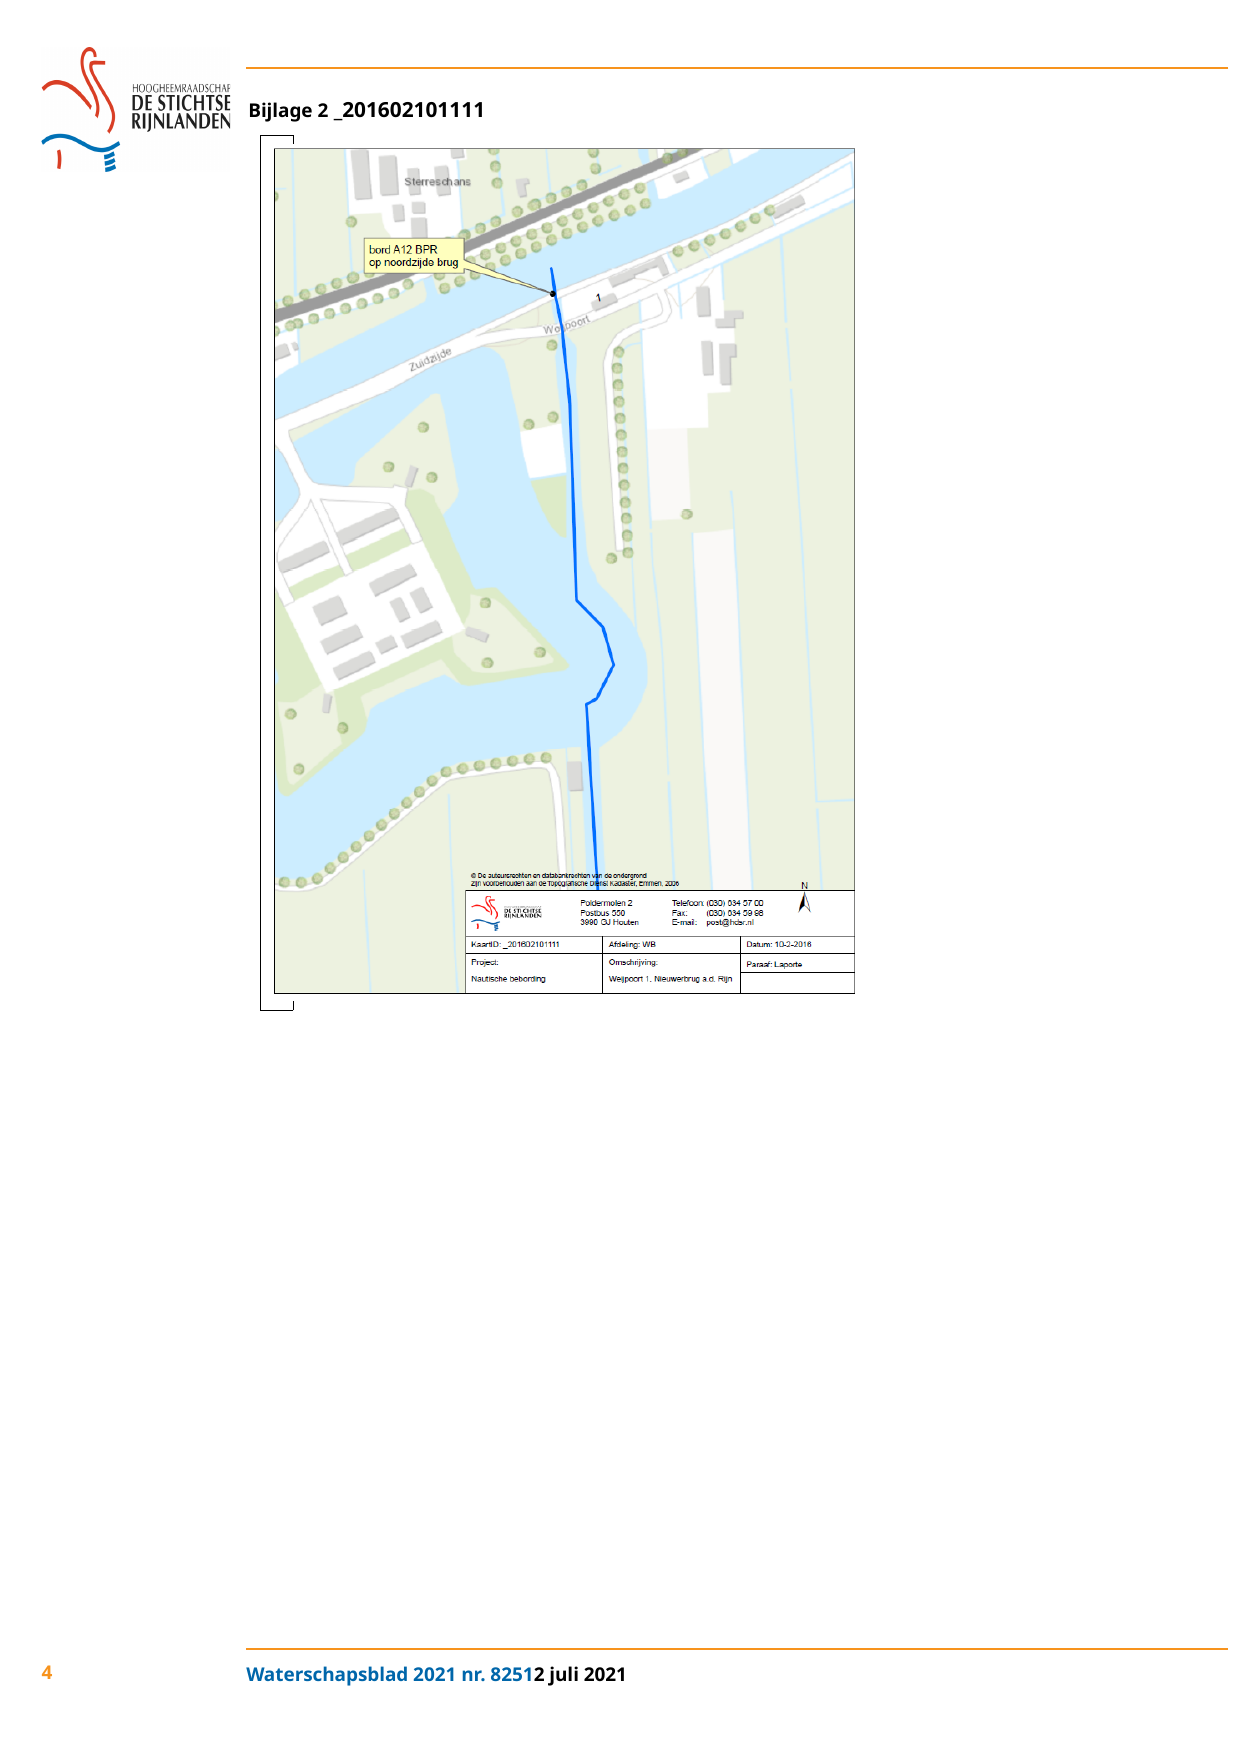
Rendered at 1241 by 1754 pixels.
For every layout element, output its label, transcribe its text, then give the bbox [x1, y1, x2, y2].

picture [268, 144, 860, 1001]
picture [41, 47, 231, 172]
text Bijlage 2 _201602101111 [248, 95, 1152, 123]
